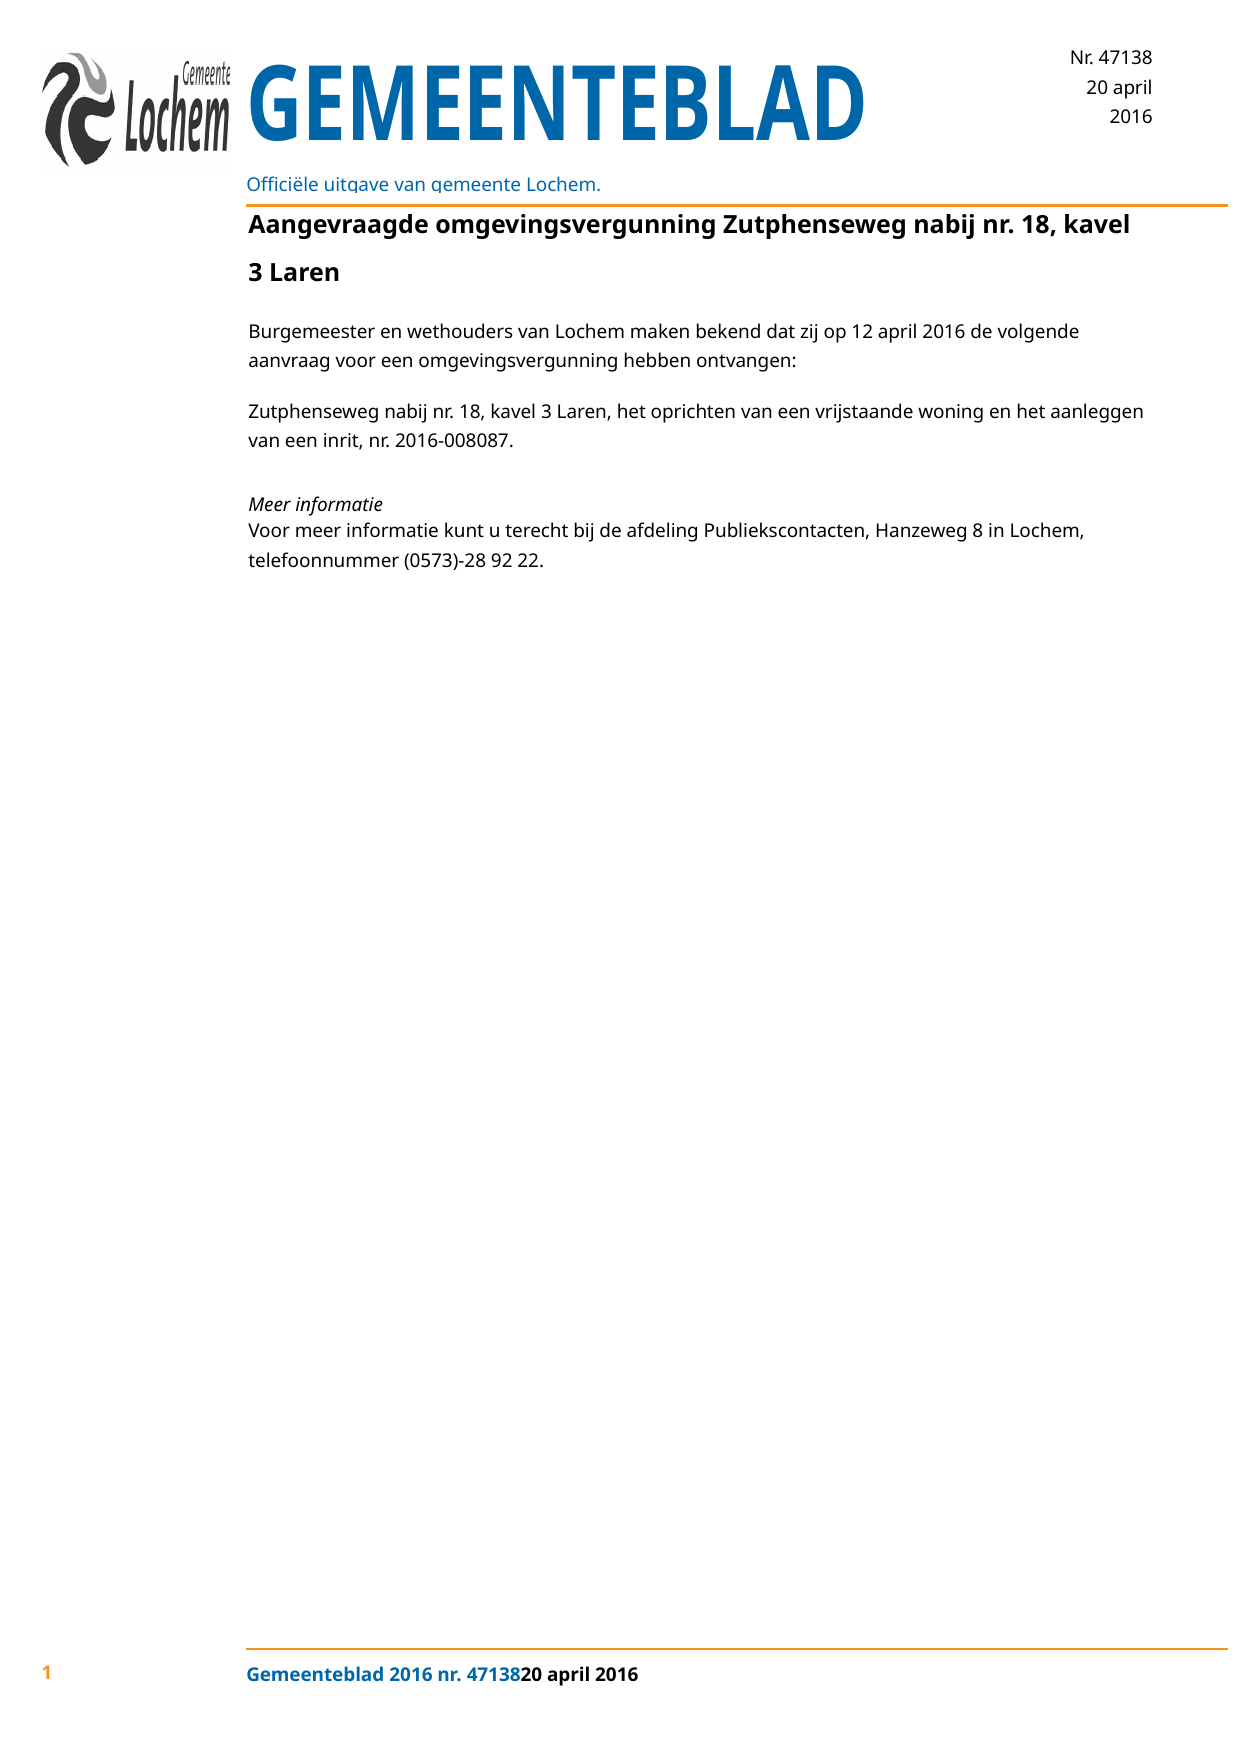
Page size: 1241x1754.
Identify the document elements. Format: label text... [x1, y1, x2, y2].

picture [41, 47, 231, 172]
text Meer informatie [248, 491, 1152, 517]
text Voor meer informatie kunt u terecht bij de afdeling Publiekscontacten, Hanzeweg 8 in Lochem, telefoonnummer (0573)-28 92 22. [248, 517, 1152, 572]
text Aangevraagde omgevingsvergunning Zutphenseweg nabij nr. 18, kavel 3 Laren [248, 207, 1152, 288]
text Burgemeester en wethouders van Lochem maken bekend dat zij op 12 april 2016 de volgende aanvraag voor een omgevingsvergunning hebben ontvangen: [248, 318, 1152, 373]
text Zutphenseweg nabij nr. 18, kavel 3 Laren, het oprichten van een vrijstaande woning en het aanleggen van een inrit, nr. 2016-008087. [248, 398, 1152, 453]
